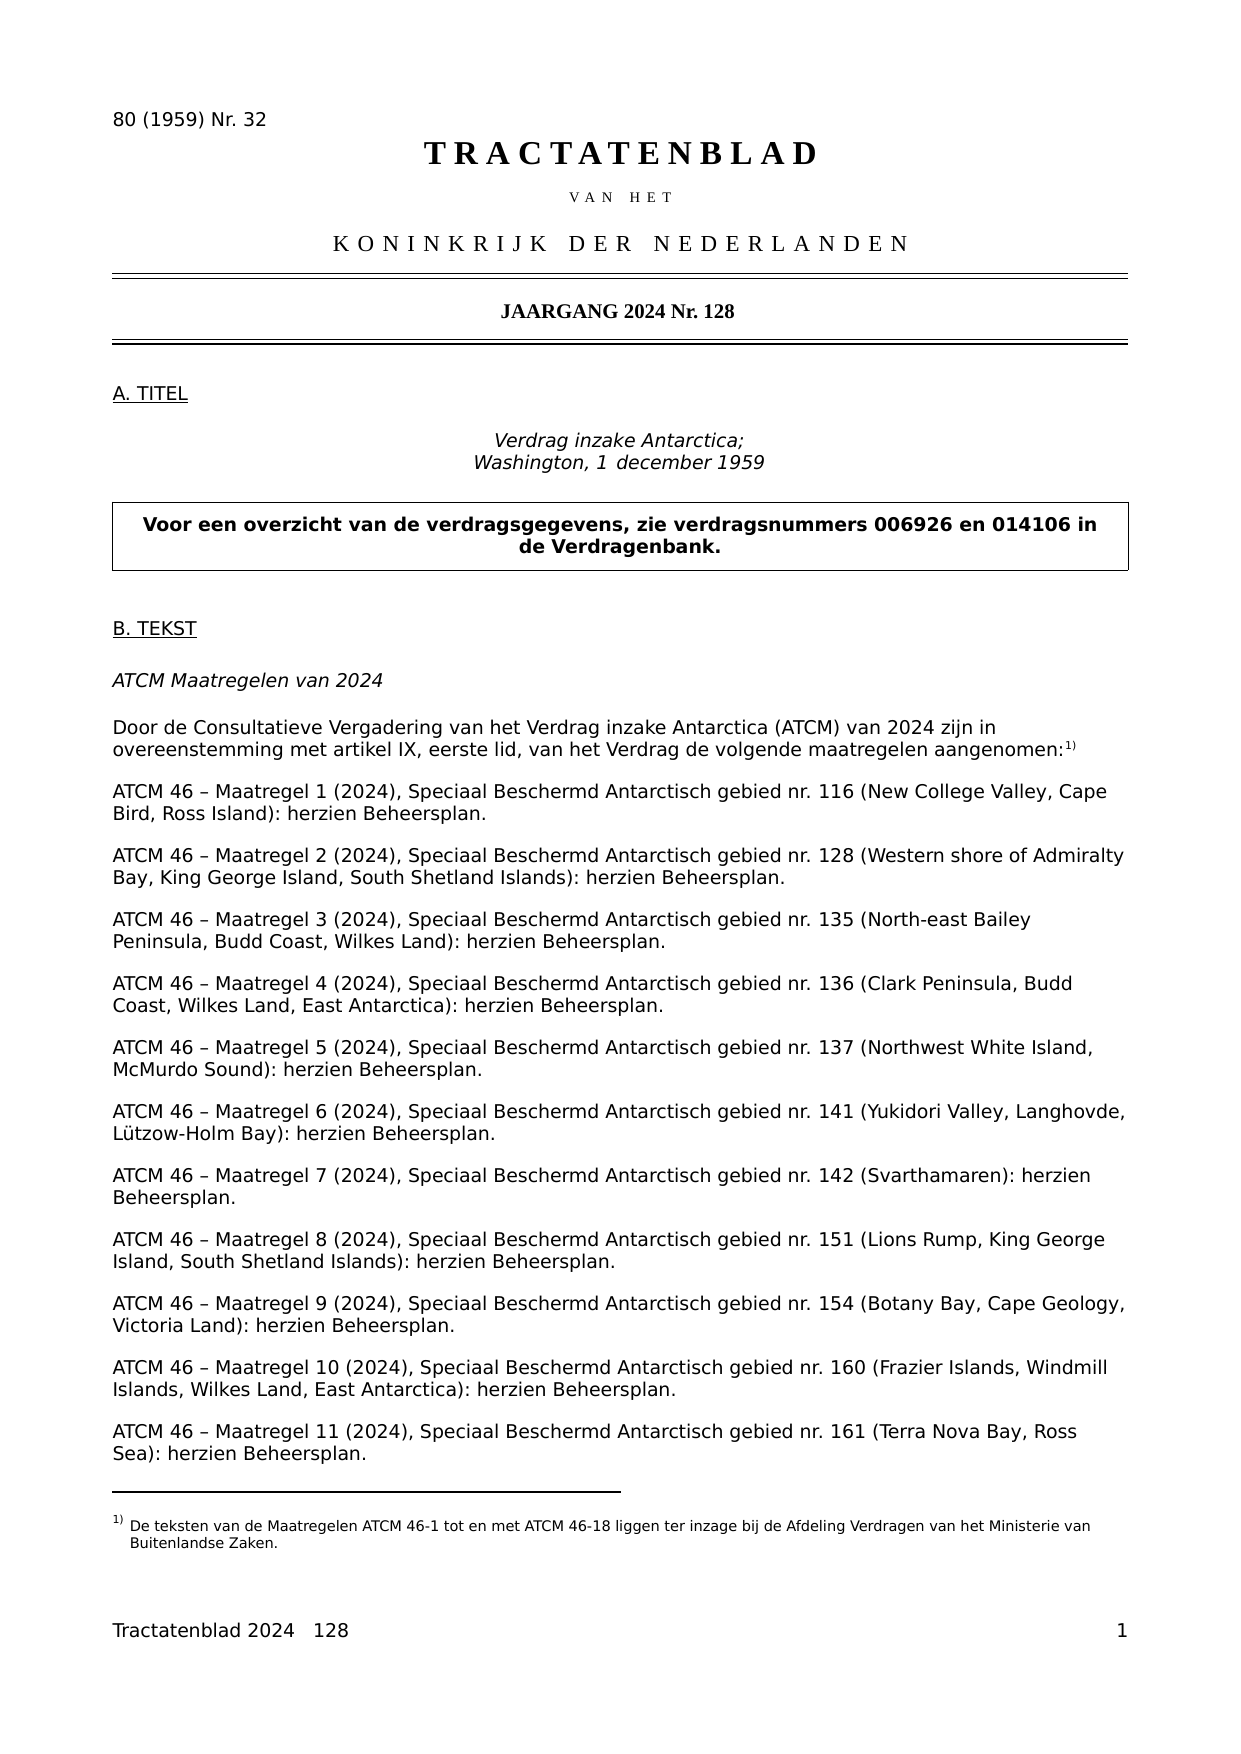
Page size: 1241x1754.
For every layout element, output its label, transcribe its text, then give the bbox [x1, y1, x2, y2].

subtitle B. TEKST [112, 618, 1128, 640]
text ATCM 46 – Maatregel 7 (2024), Speciaal Beschermd Antarctisch gebied nr. 142 (Svarthamaren): herzien Beheersplan. [112, 1165, 1128, 1209]
text Verdrag inzake Antarctica; [112, 430, 1128, 452]
subtitle A. TITEL [112, 383, 1128, 405]
text ATCM 46 – Maatregel 1 (2024), Speciaal Beschermd Antarctisch gebied nr. 116 (New College Valley, Cape Bird, Ross Island): herzien Beheersplan. [112, 781, 1128, 825]
text ATCM 46 – Maatregel 8 (2024), Speciaal Beschermd Antarctisch gebied nr. 151 (Lions Rump, King George Island, South Shetland Islands): herzien Beheersplan. [112, 1229, 1128, 1273]
text ATCM 46 – Maatregel 3 (2024), Speciaal Beschermd Antarctisch gebied nr. 135 (North-east Bailey Peninsula, Budd Coast, Wilkes Land): herzien Beheersplan. [112, 909, 1128, 953]
subtitle ATCM Maatregelen van 2024 [112, 670, 1128, 692]
text KONINKRIJK DER NEDERLANDEN [112, 229, 1128, 256]
text ATCM 46 – Maatregel 4 (2024), Speciaal Beschermd Antarctisch gebied nr. 136 (Clark Peninsula, Budd Coast, Wilkes Land, East Antarctica): herzien Beheersplan. [112, 973, 1128, 1017]
text Door de Consultatieve Vergadering van het Verdrag inzake Antarctica (ATCM) van 2024 zijn in overeenstemming met artikel IX, eerste lid, van het Verdrag de volgende maatregelen aangenomen: [112, 717, 1128, 761]
text ATCM 46 – Maatregel 9 (2024), Speciaal Beschermd Antarctisch gebied nr. 154 (Botany Bay, Cape Geology, Victoria Land): herzien Beheersplan. [112, 1293, 1128, 1337]
text JAARGANG 2024 Nr. 128 [112, 299, 1128, 323]
text ATCM 46 – Maatregel 5 (2024), Speciaal Beschermd Antarctisch gebied nr. 137 (Northwest White Island, McMurdo Sound): herzien Beheersplan. [112, 1037, 1128, 1081]
text ATCM 46 – Maatregel 2 (2024), Speciaal Beschermd Antarctisch gebied nr. 128 (Western shore of Admiralty Bay, King George Island, South Shetland Islands): herzien Beheersplan. [112, 845, 1128, 889]
text De teksten van de Maatregelen ATCM 46-1 tot en met ATCM 46-18 liggen ter inzage bij de Afdeling Verdragen van het Ministerie van Buitenlandse Zaken. [112, 1513, 1128, 1552]
text 80 (1959) Nr. 32 [112, 109, 1128, 131]
text ATCM 46 – Maatregel 10 (2024), Speciaal Beschermd Antarctisch gebied nr. 160 (Frazier Islands, Windmill Islands, Wilkes Land, East Antarctica): herzien Beheersplan. [112, 1357, 1128, 1401]
text ATCM 46 – Maatregel 6 (2024), Speciaal Beschermd Antarctisch gebied nr. 141 (Yukidori Valley, Langhovde, Lützow-Holm Bay): herzien Beheersplan. [112, 1101, 1128, 1145]
text Washington, 1 december 1959 [112, 452, 1128, 474]
text ATCM 46 – Maatregel 11 (2024), Speciaal Beschermd Antarctisch gebied nr. 161 (Terra Nova Bay, Ross Sea): herzien Beheersplan. [112, 1421, 1128, 1464]
text TRACTATENBLAD [112, 133, 1128, 172]
text VAN HET [112, 189, 1128, 206]
